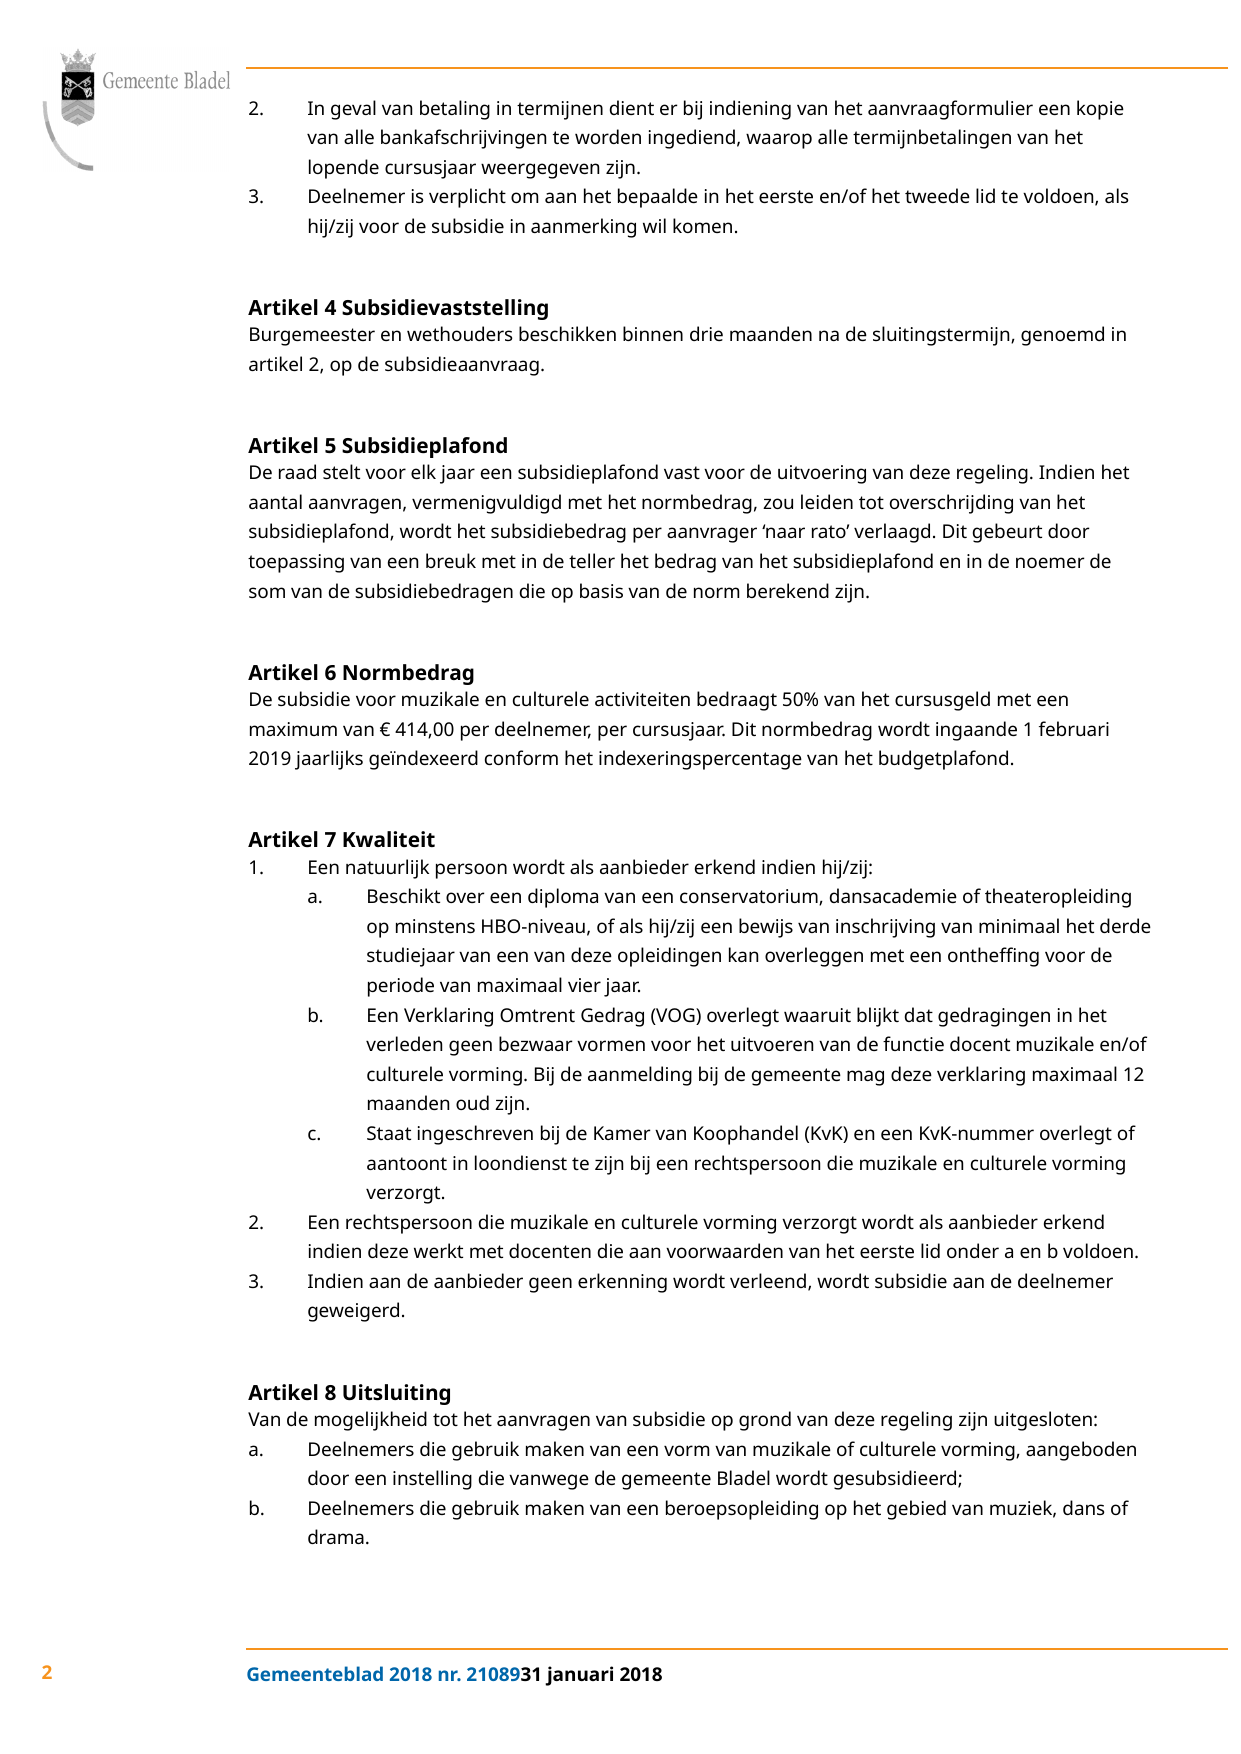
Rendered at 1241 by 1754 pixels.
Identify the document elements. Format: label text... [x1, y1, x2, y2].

list Deelnemer is verplicht om aan het bepaalde in het eerste en/of het tweede lid te voldoen, als hij/zij voor de subsidie in aanmerking wil komen. [248, 183, 1152, 239]
list Een rechtspersoon die muzikale en culturele vorming verzorgt wordt als aanbieder erkend indien deze werkt met docenten die aan voorwaarden van het eerste lid onder a en b voldoen. [248, 1209, 1152, 1264]
list Een natuurlijk persoon wordt als aanbieder erkend indien hij/zij: [248, 854, 1152, 880]
list Beschikt over een diploma van een conservatorium, dansacademie of theateropleiding op minstens HBO-niveau, of als hij/zij een bewijs van inschrijving van minimaal het derde studiejaar van een van deze opleidingen kan overleggen met een ontheffing voor de periode van maximaal vier jaar. [307, 883, 1152, 998]
text Artikel 5 Subsidieplafond [248, 431, 1152, 459]
text Artikel 8 Uitsluiting [248, 1378, 1152, 1406]
list Een Verklaring Omtrent Gedrag (VOG) overlegt waaruit blijkt dat gedragingen in het verleden geen bezwaar vormen voor het uitvoeren van de functie docent muzikale en/of culturele vorming. Bij de aanmelding bij de gemeente mag deze verklaring maximaal 12 maanden oud zijn. [307, 1002, 1152, 1116]
list Indien aan de aanbieder geen erkenning wordt verleend, wordt subsidie aan de deelnemer geweigerd. [248, 1268, 1152, 1323]
text Artikel 4 Subsidievaststelling [248, 293, 1152, 322]
list In geval van betaling in termijnen dient er bij indiening van het aanvraagformulier een kopie van alle bankafschrijvingen te worden ingediend, waarop alle termijnbetalingen van het lopende cursusjaar weergegeven zijn. [248, 95, 1152, 180]
text De subsidie voor muzikale en culturele activiteiten bedraagt 50% van het cursusgeld met een maximum van € 414,00 per deelnemer, per cursusjaar. Dit normbedrag wordt ingaande 1 februari 2019 jaarlijks geïndexeerd conform het indexeringspercentage van het budgetplafond. [248, 686, 1152, 771]
text Artikel 7 Kwaliteit [248, 826, 1152, 854]
text Burgemeester en wethouders beschikken binnen drie maanden na de sluitingstermijn, genoemd in artikel 2, op de subsidieaanvraag. [248, 322, 1152, 377]
list Staat ingeschreven bij de Kamer van Koophandel (KvK) en een KvK-nummer overlegt of aantoont in loondienst te zijn bij een rechtspersoon die muzikale en culturele vorming verzorgt. [307, 1120, 1152, 1205]
text Van de mogelijkheid tot het aanvragen van subsidie op grond van deze regeling zijn uitgesloten: [248, 1406, 1152, 1432]
list Deelnemers die gebruik maken van een vorm van muzikale of culturele vorming, aangeboden door een instelling die vanwege de gemeente Bladel wordt gesubsidieerd; [248, 1436, 1152, 1491]
text Artikel 6 Normbedrag [248, 658, 1152, 686]
picture [41, 47, 231, 172]
list Deelnemers die gebruik maken van een beroepsopleiding op het gebied van muziek, dans of drama. [248, 1495, 1152, 1550]
text De raad stelt voor elk jaar een subsidieplafond vast voor de uitvoering van deze regeling. Indien het aantal aanvragen, vermenigvuldigd met het normbedrag, zou leiden tot overschrijding van het subsidieplafond, wordt het subsidiebedrag per aanvrager ‘naar rato’ verlaagd. Dit gebeurt door toepassing van een breuk met in de teller het bedrag van het subsidieplafond en in de noemer de som van de subsidiebedragen die op basis van de norm berekend zijn. [248, 459, 1152, 604]
